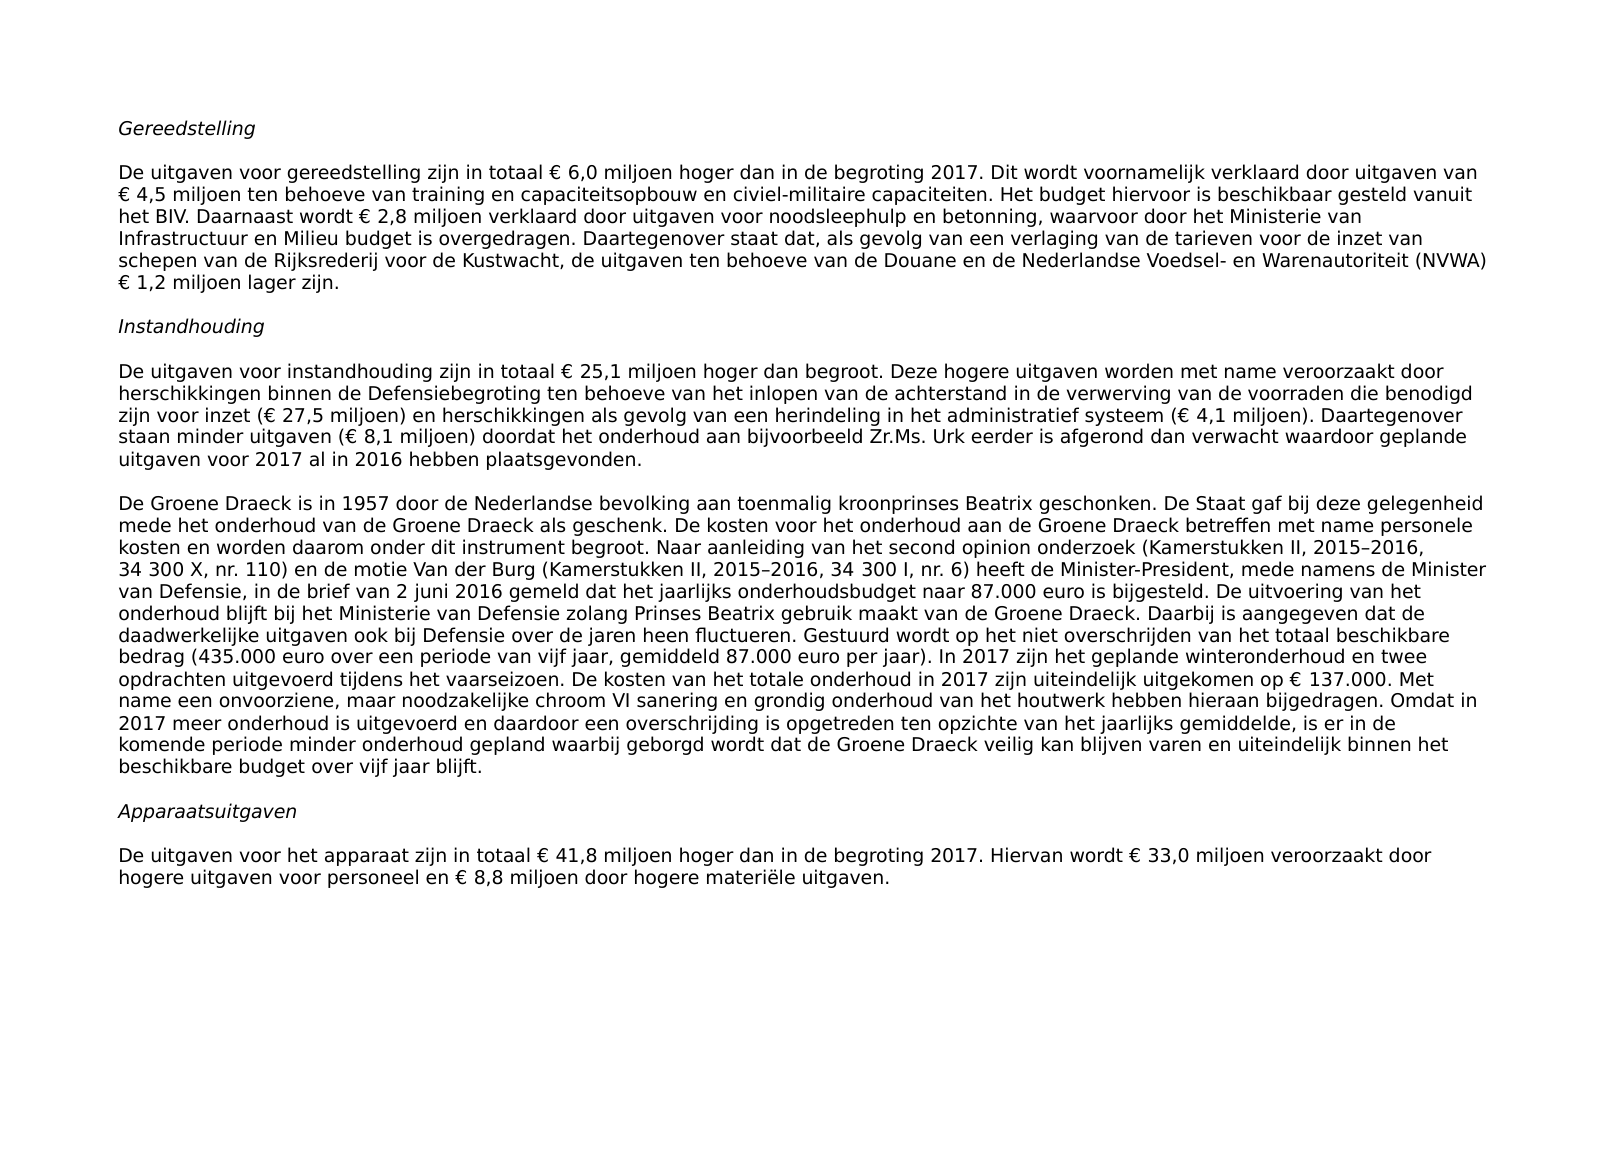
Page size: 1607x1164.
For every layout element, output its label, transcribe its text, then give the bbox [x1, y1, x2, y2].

text De uitgaven voor instandhouding zijn in totaal € 25,1 miljoen hoger dan begroot. Deze hogere uitgaven worden met name veroorzaakt door herschikkingen binnen de Defensiebegroting ten behoeve van het inlopen van de achterstand in de verwerving van de voorraden die benodigd zijn voor inzet (€ 27,5 miljoen) en herschikkingen als gevolg van een herindeling in het administratief systeem (€ 4,1 miljoen). Daartegenover staan minder uitgaven (€ 8,1 miljoen) doordat het onderhoud aan bijvoorbeeld Zr.Ms. Urk eerder is afgerond dan verwacht waardoor geplande uitgaven voor 2017 al in 2016 hebben plaatsgevonden. [118, 361, 1488, 470]
text De uitgaven voor gereedstelling zijn in totaal € 6,0 miljoen hoger dan in de begroting 2017. Dit wordt voornamelijk verklaard door uitgaven van € 4,5 miljoen ten behoeve van training en capaciteitsopbouw en civiel-militaire capaciteiten. Het budget hiervoor is beschikbaar gesteld vanuit het BIV. Daarnaast wordt € 2,8 miljoen verklaard door uitgaven voor noodsleephulp en betonning, waarvoor door het Ministerie van Infrastructuur en Milieu budget is overgedragen. Daartegenover staat dat, als gevolg van een verlaging van de tarieven voor de inzet van schepen van de Rijksrederij voor de Kustwacht, de uitgaven ten behoeve van de Douane en de Nederlandse Voedsel- en Warenautoriteit (NVWA) € 1,2 miljoen lager zijn. [118, 162, 1488, 294]
subtitle Gereedstelling [118, 118, 1488, 140]
subtitle Instandhouding [118, 316, 1488, 338]
subtitle Apparaatsuitgaven [118, 801, 1488, 822]
text De uitgaven voor het apparaat zijn in totaal € 41,8 miljoen hoger dan in de begroting 2017. Hiervan wordt € 33,0 miljoen veroorzaakt door hogere uitgaven voor personeel en € 8,8 miljoen door hogere materiële uitgaven. [118, 845, 1488, 889]
text De Groene Draeck is in 1957 door de Nederlandse bevolking aan toenmalig kroonprinses Beatrix geschonken. De Staat gaf bij deze gelegenheid mede het onderhoud van de Groene Draeck als geschenk. De kosten voor het onderhoud aan de Groene Draeck betreffen met name personele kosten en worden daarom onder dit instrument begroot. Naar aanleiding van het second opinion onderzoek (Kamerstukken II, 2015–2016, 34 300 X, nr. 110) en de motie Van der Burg (Kamerstukken II, 2015–2016, 34 300 I, nr. 6) heeft de Minister-President, mede namens de Minister van Defensie, in de brief van 2 juni 2016 gemeld dat het jaarlijks onderhoudsbudget naar 87.000 euro is bijgesteld. De uitvoering van het onderhoud blijft bij het Ministerie van Defensie zolang Prinses Beatrix gebruik maakt van de Groene Draeck. Daarbij is aangegeven dat de daadwerkelijke uitgaven ook bij Defensie over de jaren heen fluctueren. Gestuurd wordt op het niet overschrijden van het totaal beschikbare bedrag (435.000 euro over een periode van vijf jaar, gemiddeld 87.000 euro per jaar). In 2017 zijn het geplande winteronderhoud en twee opdrachten uitgevoerd tijdens het vaarseizoen. De kosten van het totale onderhoud in 2017 zijn uiteindelijk uitgekomen op € 137.000. Met name een onvoorziene, maar noodzakelijke chroom VI sanering en grondig onderhoud van het houtwerk hebben hieraan bijgedragen. Omdat in 2017 meer onderhoud is uitgevoerd en daardoor een overschrijding is opgetreden ten opzichte van het jaarlijks gemiddelde, is er in de komende periode minder onderhoud gepland waarbij geborgd wordt dat de Groene Draeck veilig kan blijven varen en uiteindelijk binnen het beschikbare budget over vijf jaar blijft. [118, 493, 1488, 778]
